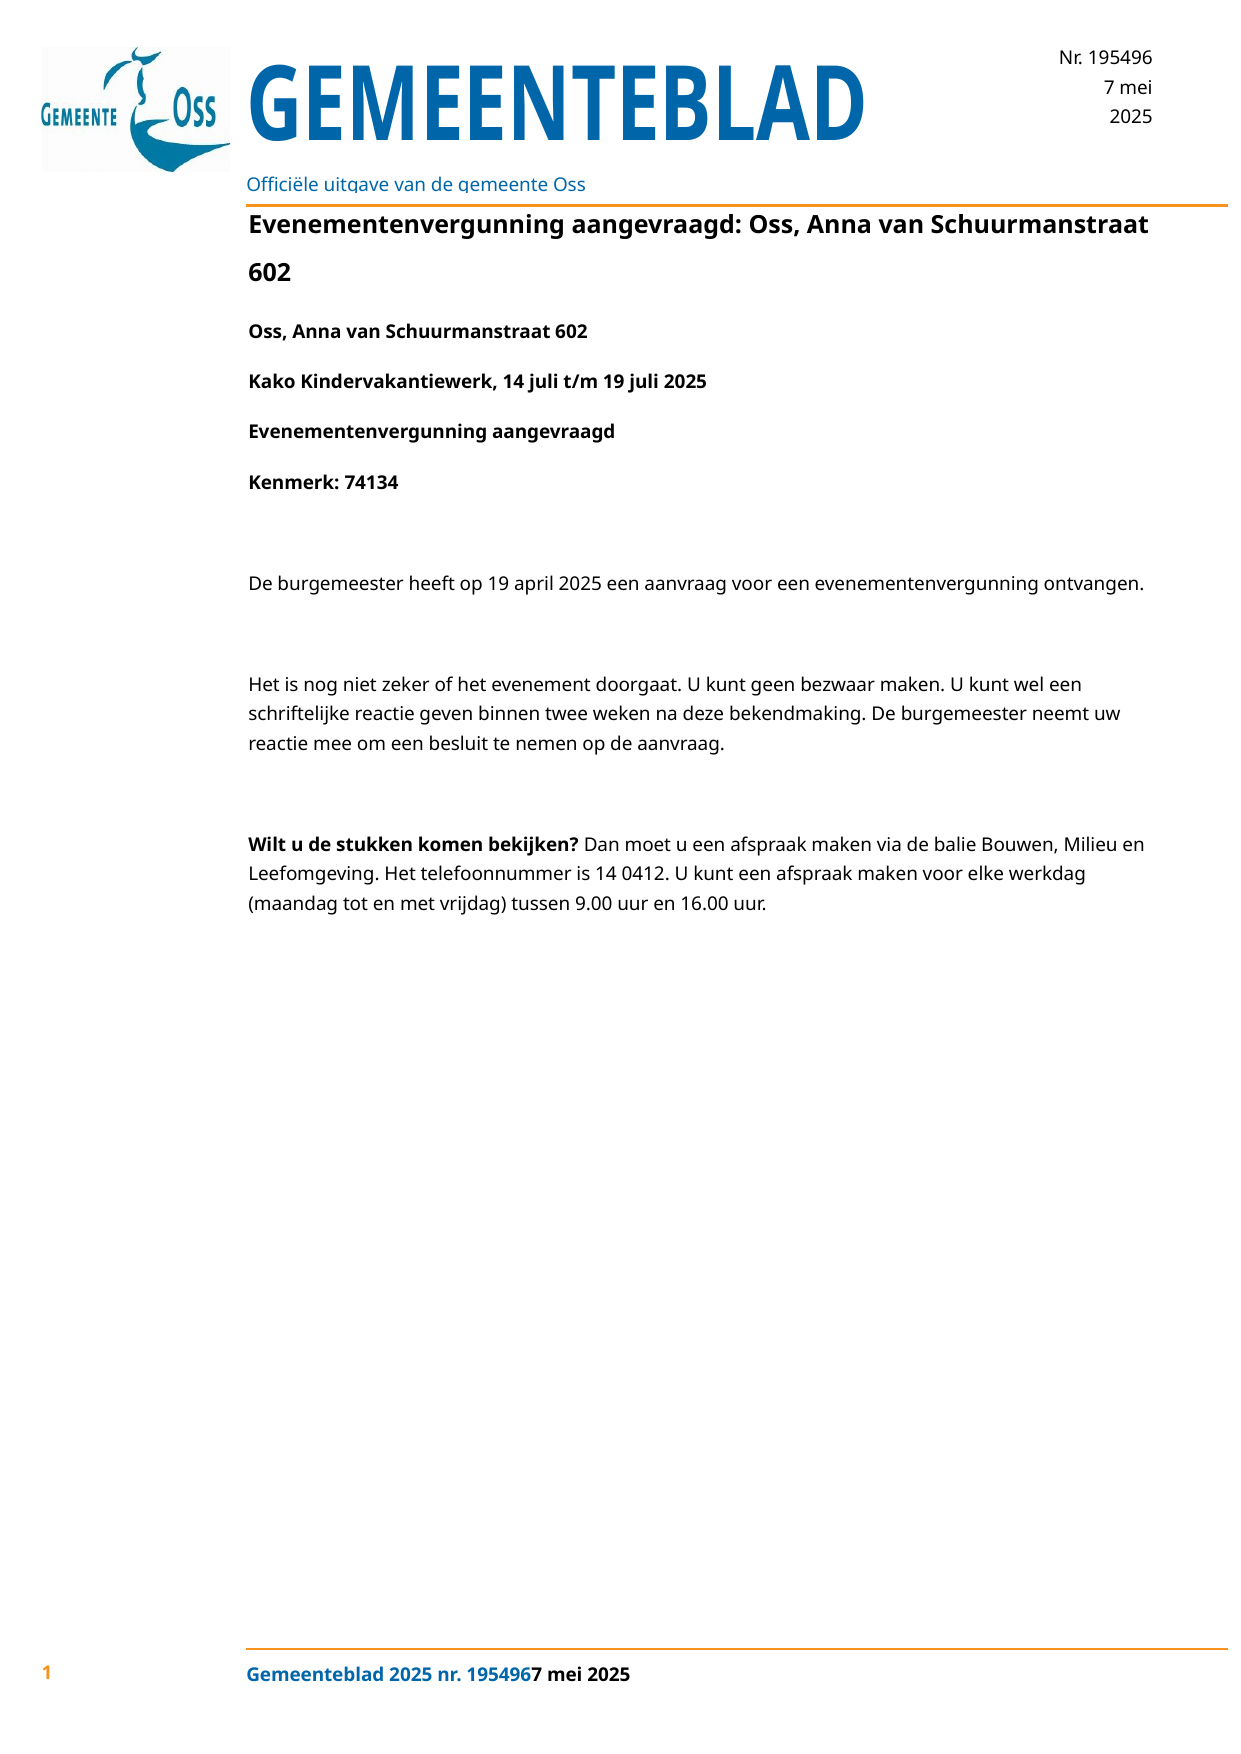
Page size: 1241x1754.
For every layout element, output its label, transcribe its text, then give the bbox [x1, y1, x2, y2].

text Evenementenvergunning aangevraagd [248, 419, 1152, 444]
text Kenmerk: 74134 [248, 469, 1152, 495]
text Evenementenvergunning aangevraagd: Oss, Anna van Schuurmanstraat 602 [248, 207, 1152, 288]
text Wilt u de stukken komen bekijken? Dan moet u een afspraak maken via de balie Bouwen, Milieu en Leefomgeving. Het telefoonnummer is 14 0412. U kunt een afspraak maken voor elke werkdag (maandag tot en met vrijdag) tussen 9.00 uur en 16.00 uur. [248, 831, 1152, 916]
text Kako Kindervakantiewerk, 14 juli t/m 19 juli 2025 [248, 368, 1152, 394]
text De burgemeester heeft op 19 april 2025 een aanvraag voor een evenementenvergunning ontvangen. [248, 570, 1152, 596]
text Het is nog niet zeker of het evenement doorgaat. U kunt geen bezwaar maken. U kunt wel een schriftelijke reactie geven binnen twee weken na deze bekendmaking. De burgemeester neemt uw reactie mee om een besluit te nemen op de aanvraag. [248, 671, 1152, 756]
picture [41, 47, 231, 172]
text Oss, Anna van Schuurmanstraat 602 [248, 318, 1152, 344]
